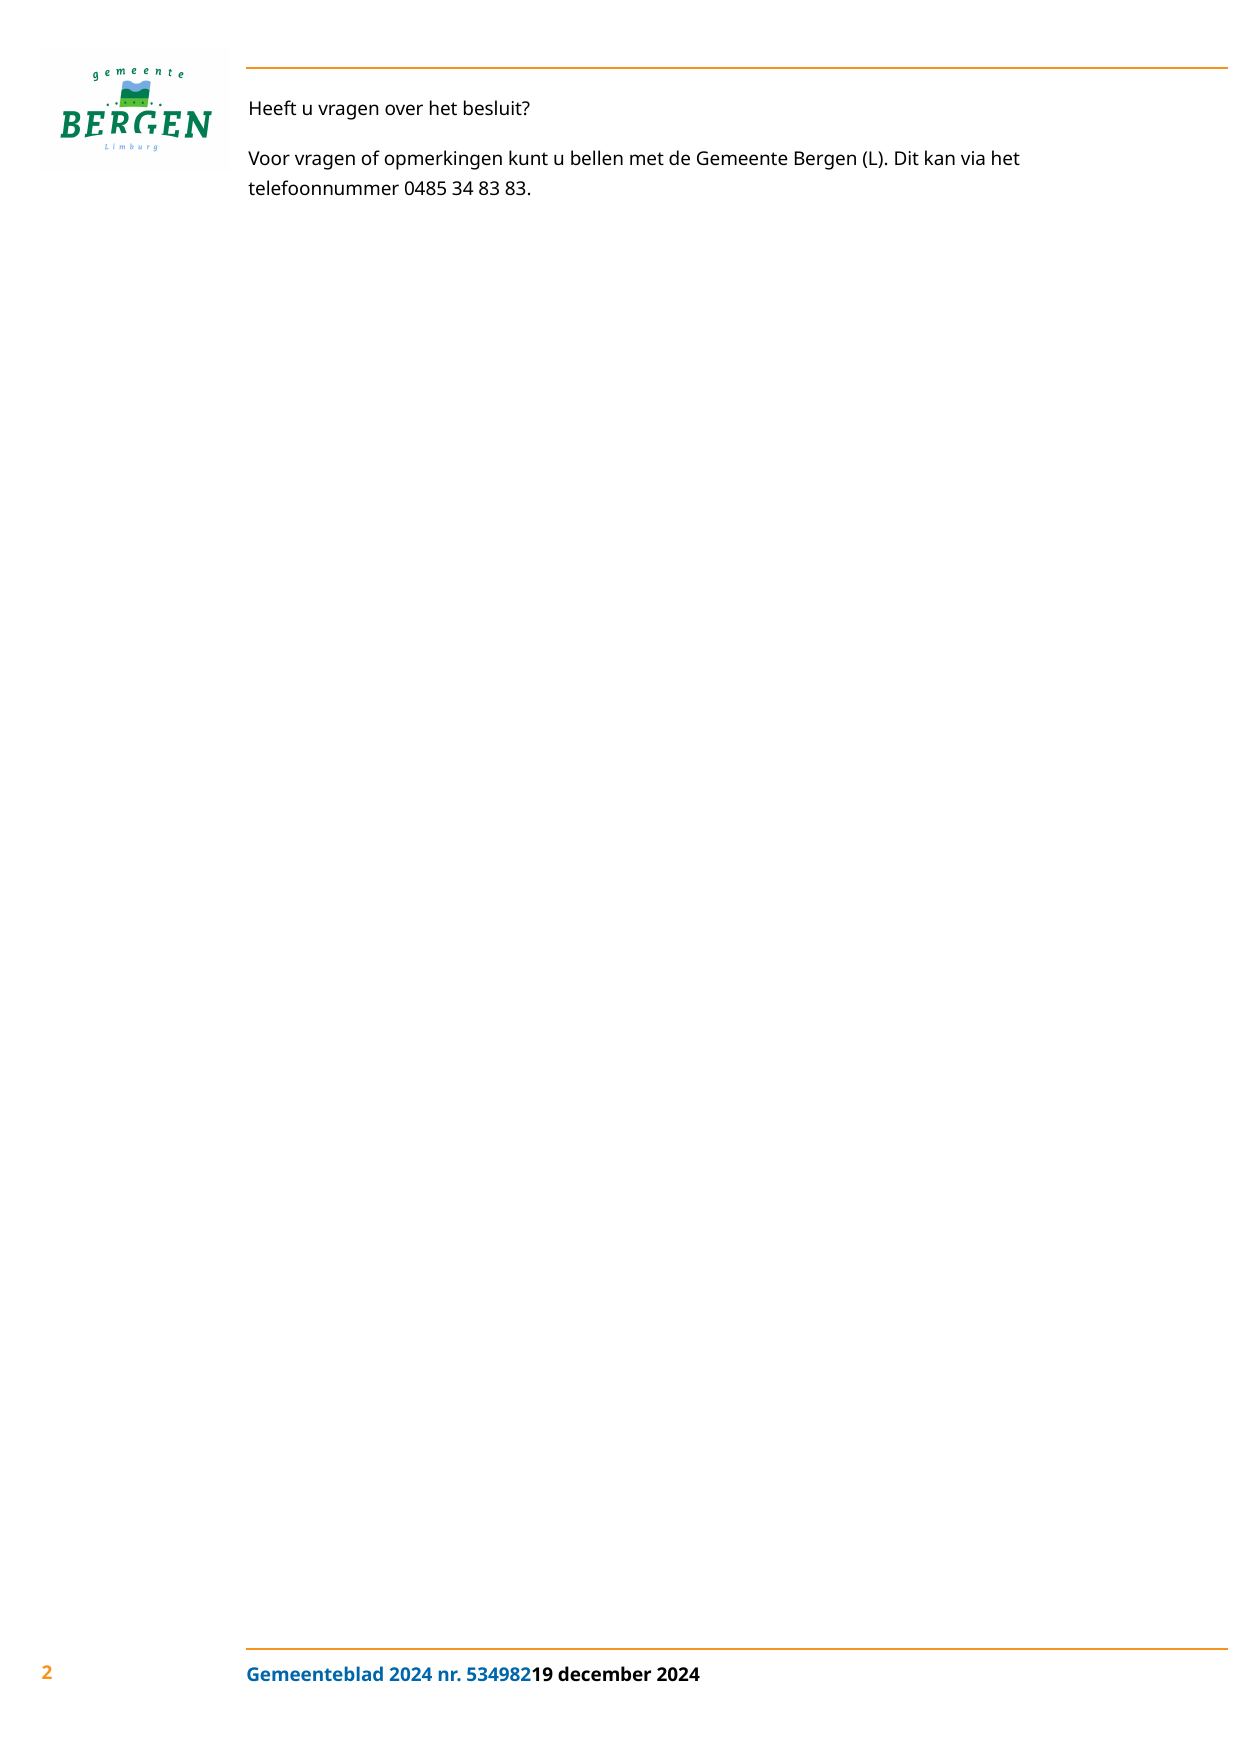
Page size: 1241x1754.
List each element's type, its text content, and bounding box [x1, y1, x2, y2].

text Heeft u vragen over het besluit? [248, 95, 1152, 121]
picture [41, 47, 231, 172]
text Voor vragen of opmerkingen kunt u bellen met de Gemeente Bergen (L). Dit kan via het telefoonnummer 0485 34 83 83. [248, 145, 1152, 201]
